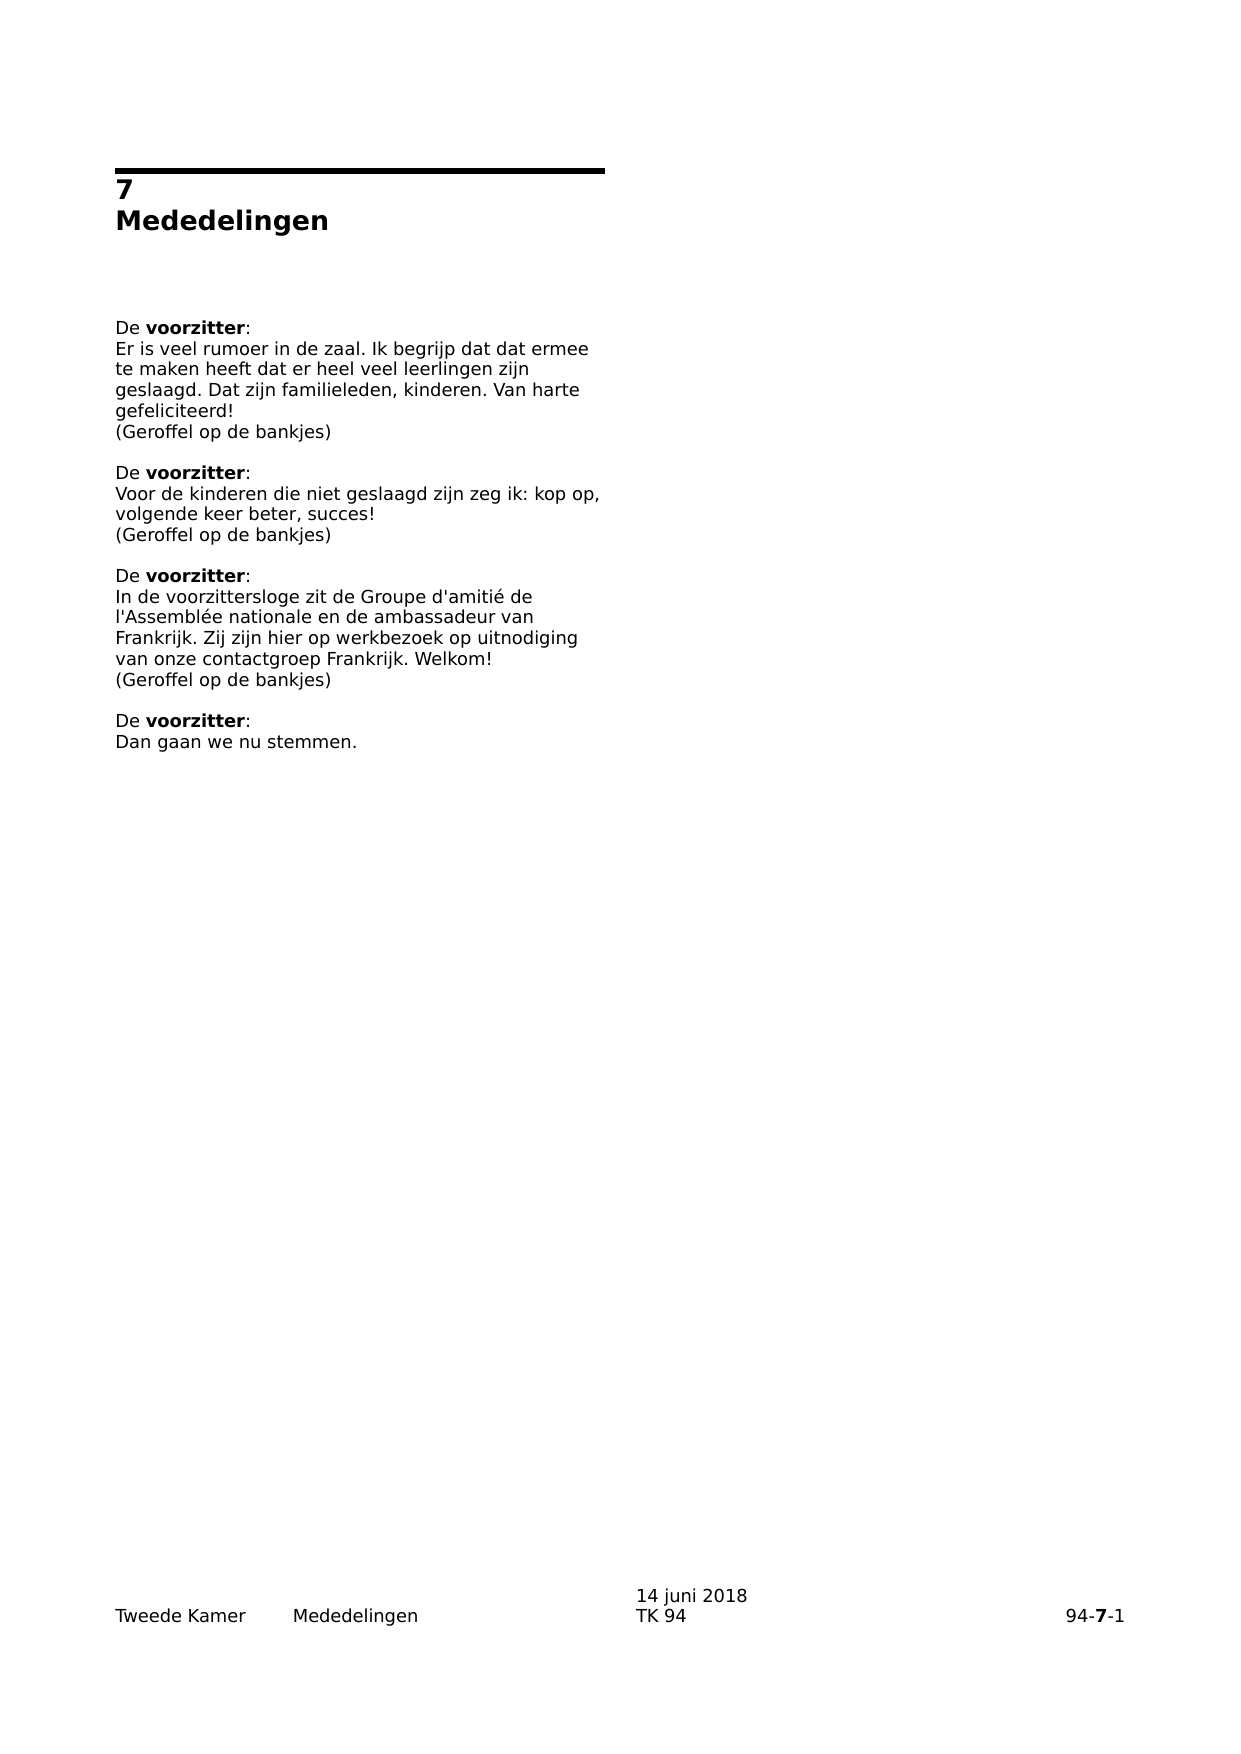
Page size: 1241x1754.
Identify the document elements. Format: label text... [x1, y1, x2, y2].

text De voorzitter: [115, 566, 605, 586]
text Dan gaan we nu stemmen. [115, 731, 605, 752]
text (Geroffel op de bankjes) [115, 422, 605, 442]
text De voorzitter: [115, 711, 605, 731]
text De voorzitter: [115, 318, 605, 338]
text (Geroffel op de bankjes) [115, 670, 605, 691]
text (Geroffel op de bankjes) [115, 525, 605, 546]
title 7 Mededelingen [115, 174, 605, 237]
text De voorzitter: [115, 462, 605, 483]
text Er is veel rumoer in de zaal. Ik begrijp dat dat ermee te maken heeft dat er heel veel leerlingen zijn geslaagd. Dat zijn familieleden, kinderen. Van harte gefeliciteerd! [115, 338, 605, 422]
text In de voorzittersloge zit de Groupe d'amitié de l'Assemblée nationale en de ambassadeur van Frankrijk. Zij zijn hier op werkbezoek op uitnodiging van onze contactgroep Frankrijk. Welkom! [115, 586, 605, 670]
text Voor de kinderen die niet geslaagd zijn zeg ik: kop op, volgende keer beter, succes! [115, 483, 605, 525]
